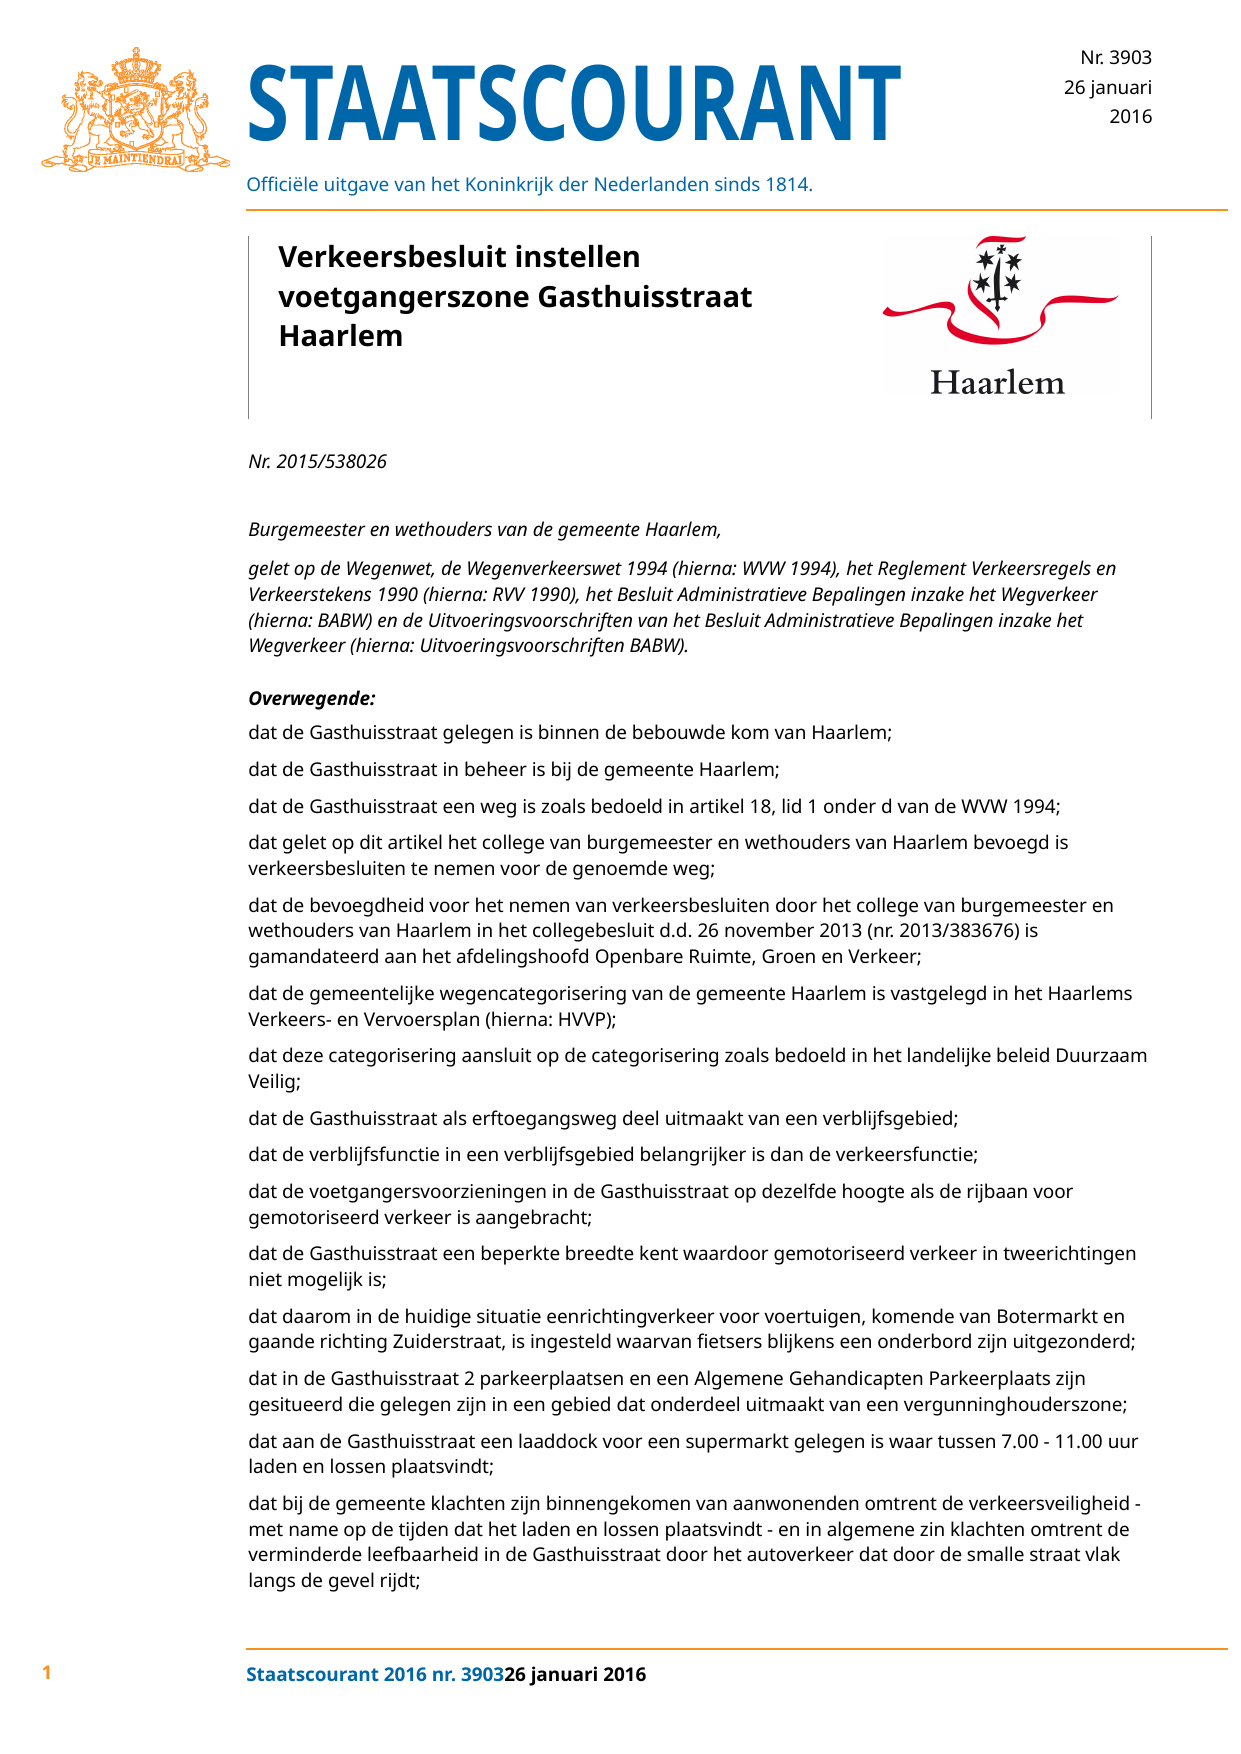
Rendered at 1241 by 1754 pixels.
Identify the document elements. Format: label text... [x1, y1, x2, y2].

text dat gelet op dit artikel het college van burgemeester en wethouders van Haarlem bevoegd is verkeersbesluiten te nemen voor de genoemde weg; [248, 829, 1152, 881]
text dat aan de Gasthuisstraat een laaddock voor een supermarkt gelegen is waar tussen 7.00 - 11.00 uur laden en lossen plaatsvindt; [248, 1428, 1152, 1479]
text Overwegende: [248, 686, 1152, 711]
text Burgemeester en wethouders van de gemeente Haarlem, [248, 516, 1152, 542]
text dat daarom in de huidige situatie eenrichtingverkeer voor voertuigen, komende van Botermarkt en gaande richting Zuiderstraat, is ingesteld waarvan fietsers blijkens een onderbord zijn uitgezonderd; [248, 1303, 1152, 1354]
text dat de Gasthuisstraat een beperkte breedte kent waardoor gemotoriseerd verkeer in tweerichtingen niet mogelijk is; [248, 1241, 1152, 1292]
table_header [850, 236, 1151, 419]
table_header Verkeersbesluit instellen voetgangerszone Gasthuisstraat Haarlem [249, 236, 850, 419]
text dat de Gasthuisstraat als erftoegangsweg deel uitmaakt van een verblijfsgebied; [248, 1105, 1152, 1131]
text dat in de Gasthuisstraat 2 parkeerplaatsen en een Algemene Gehandicapten Parkeerplaats zijn gesitueerd die gelegen zijn in een gebied dat onderdeel uitmaakt van een vergunninghouderszone; [248, 1365, 1152, 1417]
picture [41, 47, 231, 172]
text dat de Gasthuisstraat gelegen is binnen de bebouwde kom van Haarlem; [248, 719, 1152, 745]
text dat deze categorisering aansluit op de categorisering zoals bedoeld in het landelijke beleid Duurzaam Veilig; [248, 1042, 1152, 1094]
text dat de gemeentelijke wegencategorisering van de gemeente Haarlem is vastgelegd in het Haarlems Verkeers- en Vervoersplan (hierna: HVVP); [248, 980, 1152, 1032]
text gelet op de Wegenwet, de Wegenverkeerswet 1994 (hierna: WVW 1994), het Reglement Verkeersregels en Verkeerstekens 1990 (hierna: RVV 1990), het Besluit Administratieve Bepalingen inzake het Wegverkeer (hierna: BABW) en de Uitvoeringsvoorschriften van het Besluit Administratieve Bepalingen inzake het Wegverkeer (hierna: Uitvoeringsvoorschriften BABW). [248, 556, 1152, 658]
text dat de verblijfsfunctie in een verblijfsgebied belangrijker is dan de verkeersfunctie; [248, 1142, 1152, 1167]
text dat de voetgangersvoorzieningen in de Gasthuisstraat op dezelfde hoogte als de rijbaan voor gemotoriseerd verkeer is aangebracht; [248, 1178, 1152, 1230]
picture [882, 236, 1119, 394]
text dat de bevoegdheid voor het nemen van verkeersbesluiten door het college van burgemeester en wethouders van Haarlem in het collegebesluit d.d. 26 november 2013 (nr. 2013/383676) is gamandateerd aan het afdelingshoofd Openbare Ruimte, Groen en Verkeer; [248, 892, 1152, 969]
text dat de Gasthuisstraat in beheer is bij de gemeente Haarlem; [248, 756, 1152, 782]
text dat bij de gemeente klachten zijn binnengekomen van aanwonenden omtrent de verkeersveiligheid - met name op de tijden dat het laden en lossen plaatsvindt - en in algemene zin klachten omtrent de verminderde leefbaarheid in de Gasthuisstraat door het autoverkeer dat door de smalle straat vlak langs de gevel rijdt; [248, 1490, 1152, 1593]
text dat de Gasthuisstraat een weg is zoals bedoeld in artikel 18, lid 1 onder d van de WVW 1994; [248, 793, 1152, 819]
text Nr. 2015/538026 [248, 448, 1152, 474]
